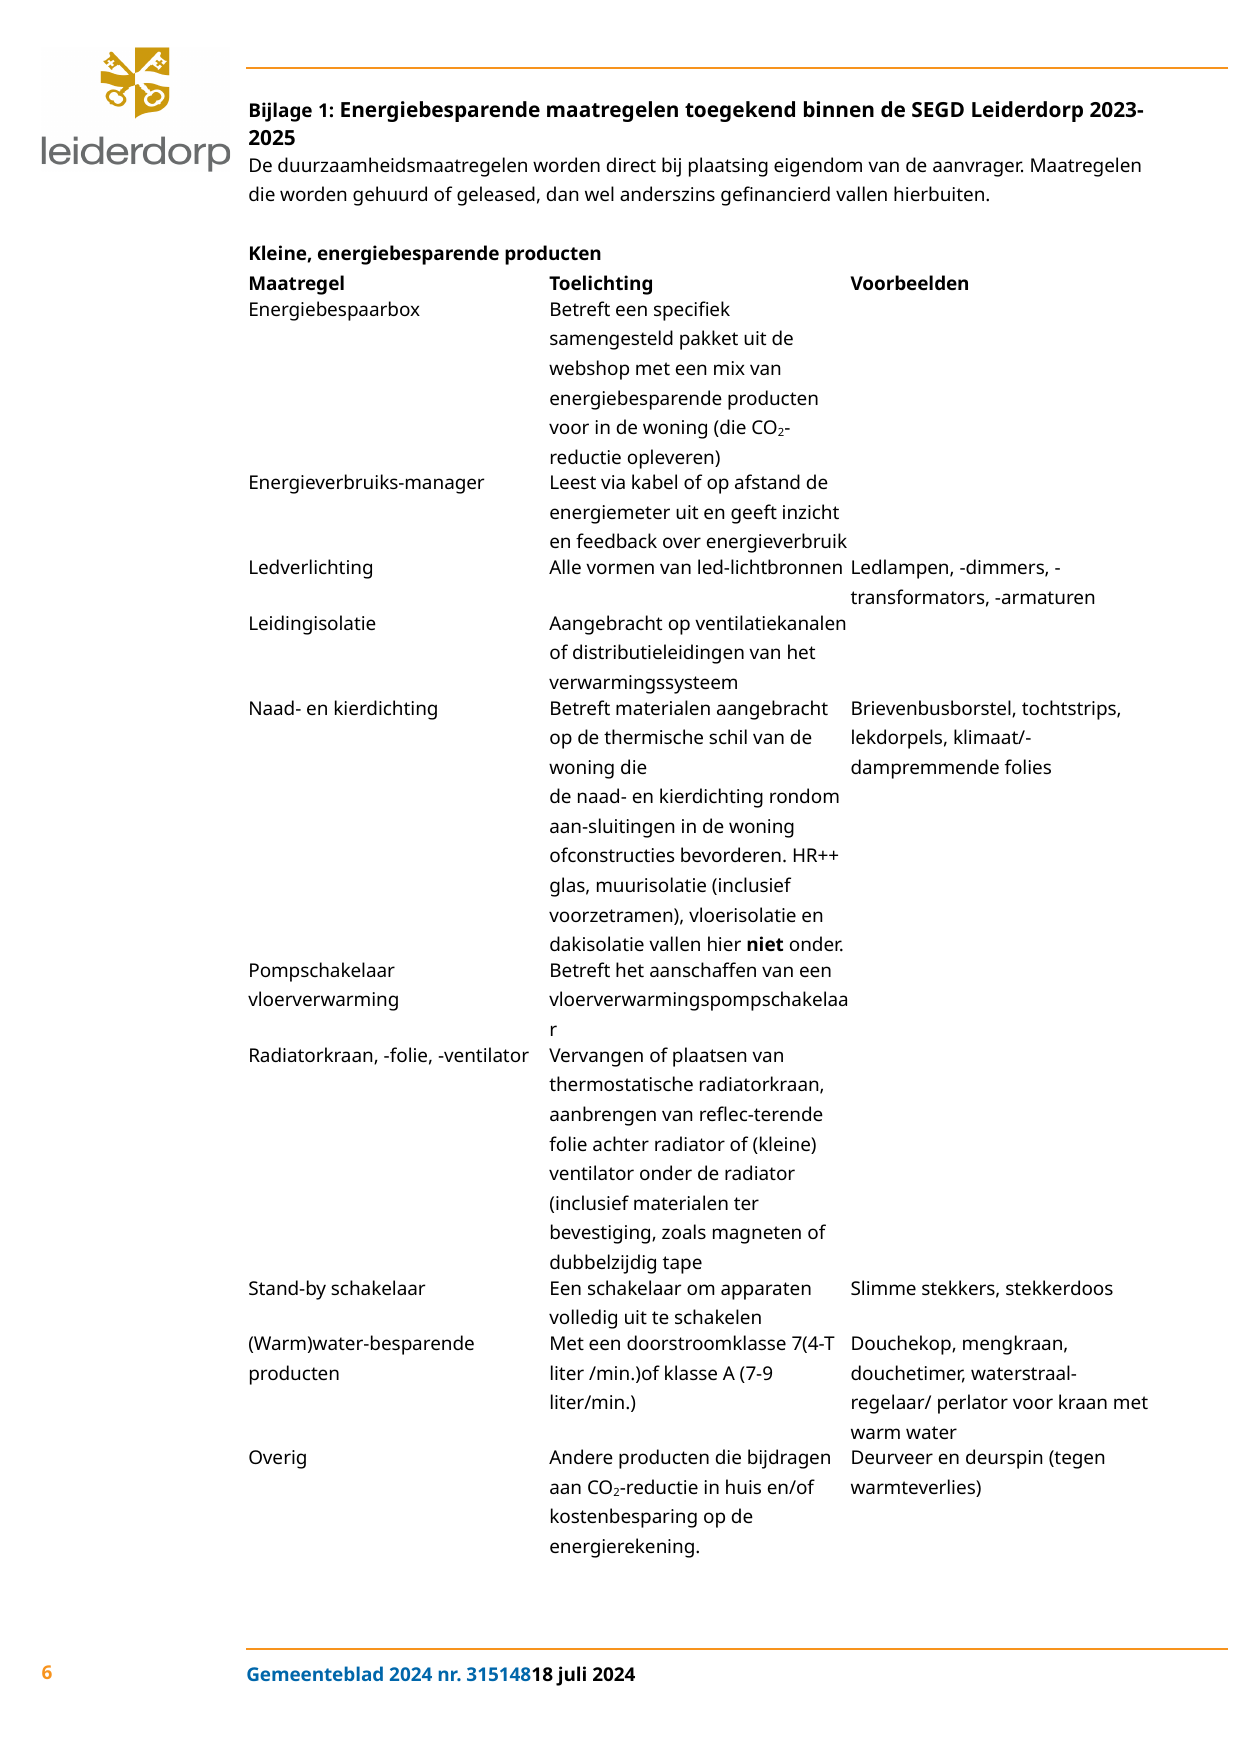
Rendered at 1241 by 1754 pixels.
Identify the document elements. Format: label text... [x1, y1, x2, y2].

table_header Maatregel [248, 270, 549, 296]
table_cell Alle vormen van led-lichtbronnen [549, 555, 850, 610]
table_cell [850, 1042, 1152, 1275]
table_cell [850, 957, 1152, 1042]
table_cell Met een doorstroomklasse 7(4-T liter /min.)of klasse A (7-9 liter/min.) [549, 1330, 850, 1444]
table_header Toelichting [549, 270, 850, 296]
table_cell [850, 470, 1152, 554]
text De duurzaamheidsmaatregelen worden direct bij plaatsing eigendom van de aanvrager. Maatregelen die worden gehuurd of geleased, dan wel anderszins gefinancierd vallen hierbuiten. [248, 152, 1152, 207]
table_cell [850, 610, 1152, 695]
picture [41, 47, 231, 172]
table_cell Betreft materialen aangebracht op de thermische schil van de woning die de naad- en kierdichting rondom aan-sluitingen in de woning ofconstructies bevorderen. HR++ glas, muurisolatie (inclusief voorzetramen), vloerisolatie en dakisolatie vallen hier niet onder. [549, 695, 850, 957]
table_cell Ledlampen, -dimmers, -transformators, -armaturen [850, 555, 1152, 610]
table_cell Een schakelaar om apparaten volledig uit te schakelen [549, 1275, 850, 1330]
table_cell Leidingisolatie [248, 610, 549, 695]
text Bijlage 1: Energiebesparende maatregelen toegekend binnen de SEGD Leiderdorp 2023-2025 [248, 95, 1152, 152]
table_cell Aangebracht op ventilatiekanalen of distributieleidingen van het verwarmingssysteem [549, 610, 850, 695]
table_cell Vervangen of plaatsen van thermostatische radiatorkraan, aanbrengen van reflec-terende folie achter radiator of (kleine) ventilator onder de radiator (inclusief materialen ter bevestiging, zoals magneten of dubbelzijdig tape [549, 1042, 850, 1275]
table_cell Deurveer en deurspin (tegen warmteverlies) [850, 1445, 1152, 1559]
table_cell Energiebespaarbox [248, 296, 549, 469]
table_cell Slimme stekkers, stekkerdoos [850, 1275, 1152, 1330]
table_cell Leest via kabel of op afstand de energiemeter uit en geeft inzicht en feedback over energieverbruik [549, 470, 850, 554]
text Kleine, energiebesparende producten [248, 241, 1152, 266]
table_cell Radiatorkraan, -folie, -ventilator [248, 1042, 549, 1275]
table_cell (Warm)water-besparende producten [248, 1330, 549, 1444]
table_cell Betreft het aanschaffen van een vloerverwarmingspompschakelaar [549, 957, 850, 1042]
table_cell Naad- en kierdichting [248, 695, 549, 957]
table_cell Douchekop, mengkraan, douchetimer, waterstraal- regelaar/ perlator voor kraan met warm water [850, 1330, 1152, 1444]
table_cell Betreft een specifiek samengesteld pakket uit de webshop met een mix van energiebesparende producten voor in de woning (die CO2-reductie opleveren) [549, 296, 850, 469]
table_cell Energieverbruiks-manager [248, 470, 549, 554]
table_cell Pompschakelaar vloerverwarming [248, 957, 549, 1042]
table_header Voorbeelden [850, 270, 1152, 296]
table_cell Stand-by schakelaar [248, 1275, 549, 1330]
table_cell Andere producten die bijdragen aan CO2-reductie in huis en/of kostenbesparing op de energierekening. [549, 1445, 850, 1559]
table_cell Ledverlichting [248, 555, 549, 610]
table_cell Overig [248, 1445, 549, 1559]
table_cell Brievenbusborstel, tochtstrips, lekdorpels, klimaat/-dampremmende folies [850, 695, 1152, 957]
table_cell [850, 296, 1152, 469]
